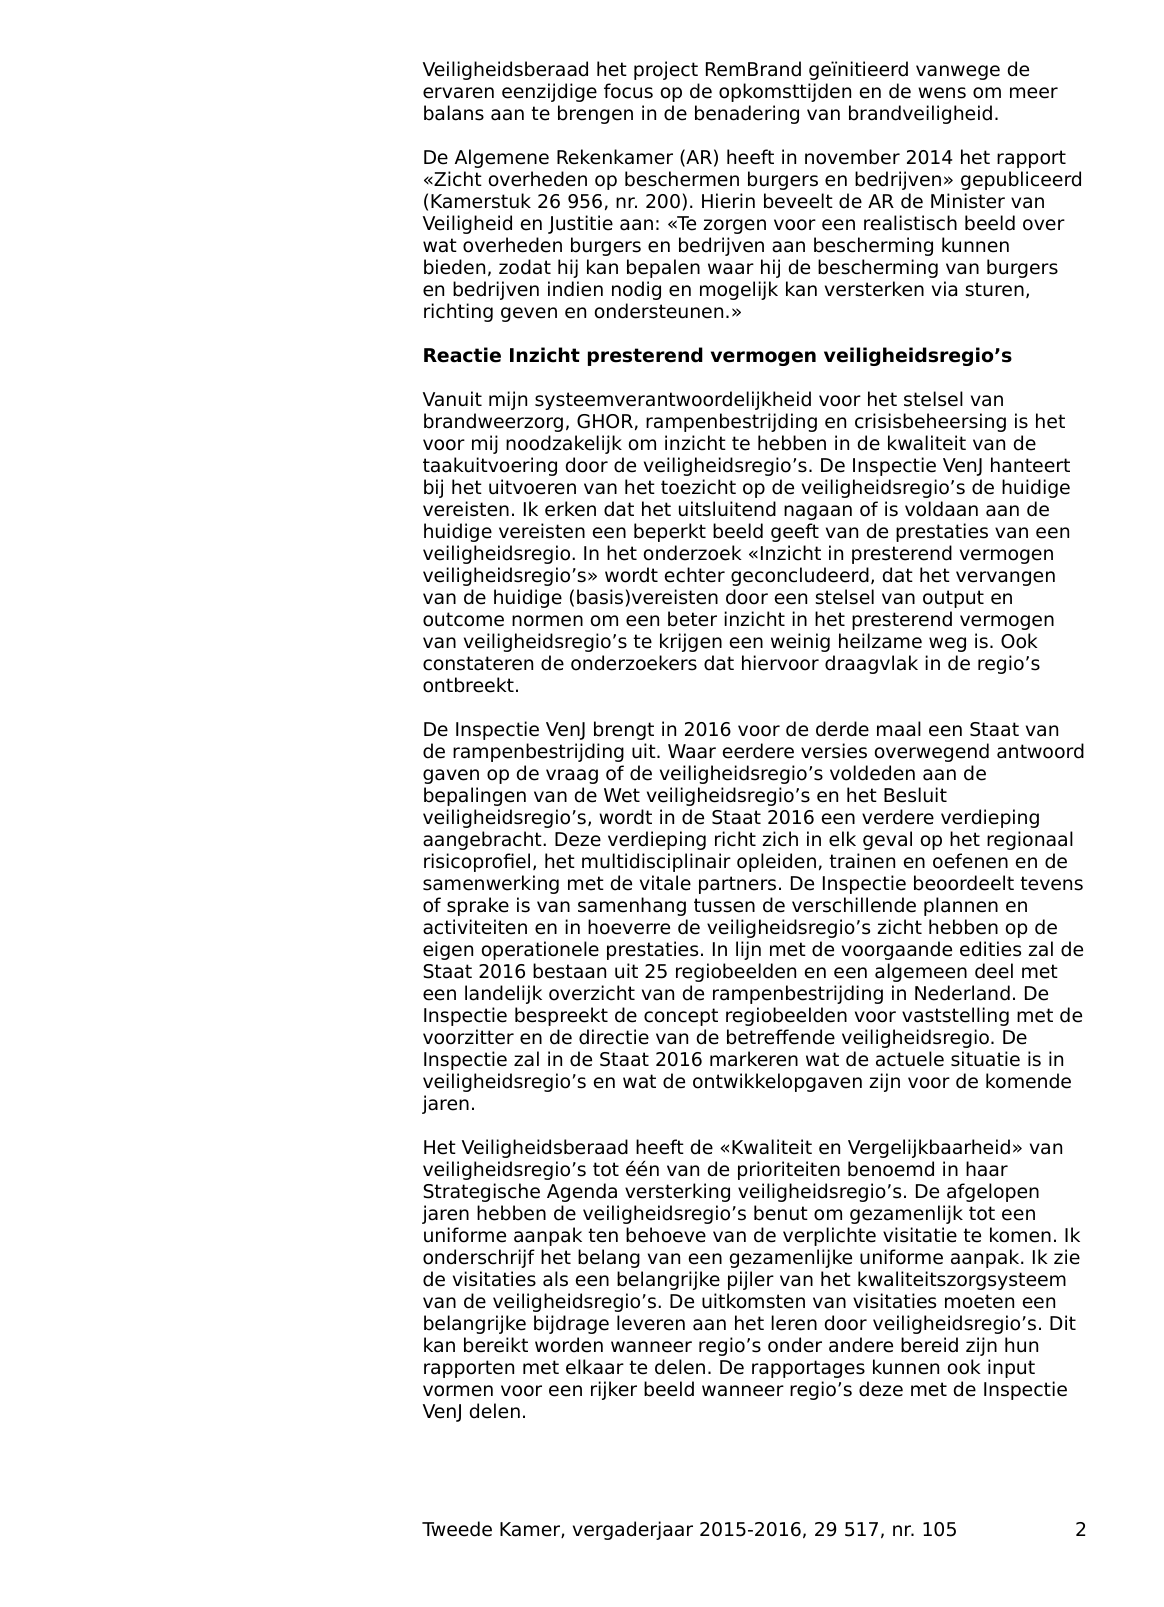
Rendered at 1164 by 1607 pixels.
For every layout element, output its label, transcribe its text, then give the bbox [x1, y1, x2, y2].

text De Algemene Rekenkamer (AR) heeft in november 2014 het rapport «Zicht overheden op beschermen burgers en bedrijven» gepubliceerd (Kamerstuk 26 956, nr. 200). Hierin beveelt de AR de Minister van Veiligheid en Justitie aan: «Te zorgen voor een realistisch beeld over wat overheden burgers en bedrijven aan bescherming kunnen bieden, zodat hij kan bepalen waar hij de bescherming van burgers en bedrijven indien nodig en mogelijk kan versterken via sturen, richting geven en ondersteunen.» [422, 147, 1087, 323]
text Het Veiligheidsberaad heeft de «Kwaliteit en Vergelijkbaarheid» van veiligheidsregio’s tot één van de prioriteiten benoemd in haar Strategische Agenda versterking veiligheidsregio’s. De afgelopen jaren hebben de veiligheidsregio’s benut om gezamenlijk tot een uniforme aanpak ten behoeve van de verplichte visitatie te komen. Ik onderschrijf het belang van een gezamenlijke uniforme aanpak. Ik zie de visitaties als een belangrijke pijler van het kwaliteitszorgsysteem van de veiligheidsregio’s. De uitkomsten van visitaties moeten een belangrijke bijdrage leveren aan het leren door veiligheidsregio’s. Dit kan bereikt worden wanneer regio’s onder andere bereid zijn hun rapporten met elkaar te delen. De rapportages kunnen ook input vormen voor een rijker beeld wanneer regio’s deze met de Inspectie VenJ delen. [422, 1137, 1087, 1423]
text Veiligheidsberaad het project RemBrand geïnitieerd vanwege de ervaren eenzijdige focus op de opkomsttijden en de wens om meer balans aan te brengen in de benadering van brandveiligheid. [422, 59, 1087, 125]
text De Inspectie VenJ brengt in 2016 voor de derde maal een Staat van de rampenbestrijding uit. Waar eerdere versies overwegend antwoord gaven op de vraag of de veiligheidsregio’s voldeden aan de bepalingen van de Wet veiligheidsregio’s en het Besluit veiligheidsregio’s, wordt in de Staat 2016 een verdere verdieping aangebracht. Deze verdieping richt zich in elk geval op het regionaal risicoprofiel, het multidisciplinair opleiden, trainen en oefenen en de samenwerking met de vitale partners. De Inspectie beoordeelt tevens of sprake is van samenhang tussen de verschillende plannen en activiteiten en in hoeverre de veiligheidsregio’s zicht hebben op de eigen operationele prestaties. In lijn met de voorgaande edities zal de Staat 2016 bestaan uit 25 regiobeelden en een algemeen deel met een landelijk overzicht van de rampenbestrijding in Nederland. De Inspectie bespreekt de concept regiobeelden voor vaststelling met de voorzitter en de directie van de betreffende veiligheidsregio. De Inspectie zal in de Staat 2016 markeren wat de actuele situatie is in veiligheidsregio’s en wat de ontwikkelopgaven zijn voor de komende jaren. [422, 719, 1087, 1115]
subtitle Reactie Inzicht presterend vermogen veiligheidsregio’s [422, 345, 1087, 367]
text Vanuit mijn systeemverantwoordelijkheid voor het stelsel van brandweerzorg, GHOR, rampenbestrijding en crisisbeheersing is het voor mij noodzakelijk om inzicht te hebben in de kwaliteit van de taakuitvoering door de veiligheidsregio’s. De Inspectie VenJ hanteert bij het uitvoeren van het toezicht op de veiligheidsregio’s de huidige vereisten. Ik erken dat het uitsluitend nagaan of is voldaan aan de huidige vereisten een beperkt beeld geeft van de prestaties van een veiligheidsregio. In het onderzoek «Inzicht in presterend vermogen veiligheidsregio’s» wordt echter geconcludeerd, dat het vervangen van de huidige (basis)vereisten door een stelsel van output en outcome normen om een beter inzicht in het presterend vermogen van veiligheidsregio’s te krijgen een weinig heilzame weg is. Ook constateren de onderzoekers dat hiervoor draagvlak in de regio’s ontbreekt. [422, 389, 1087, 697]
